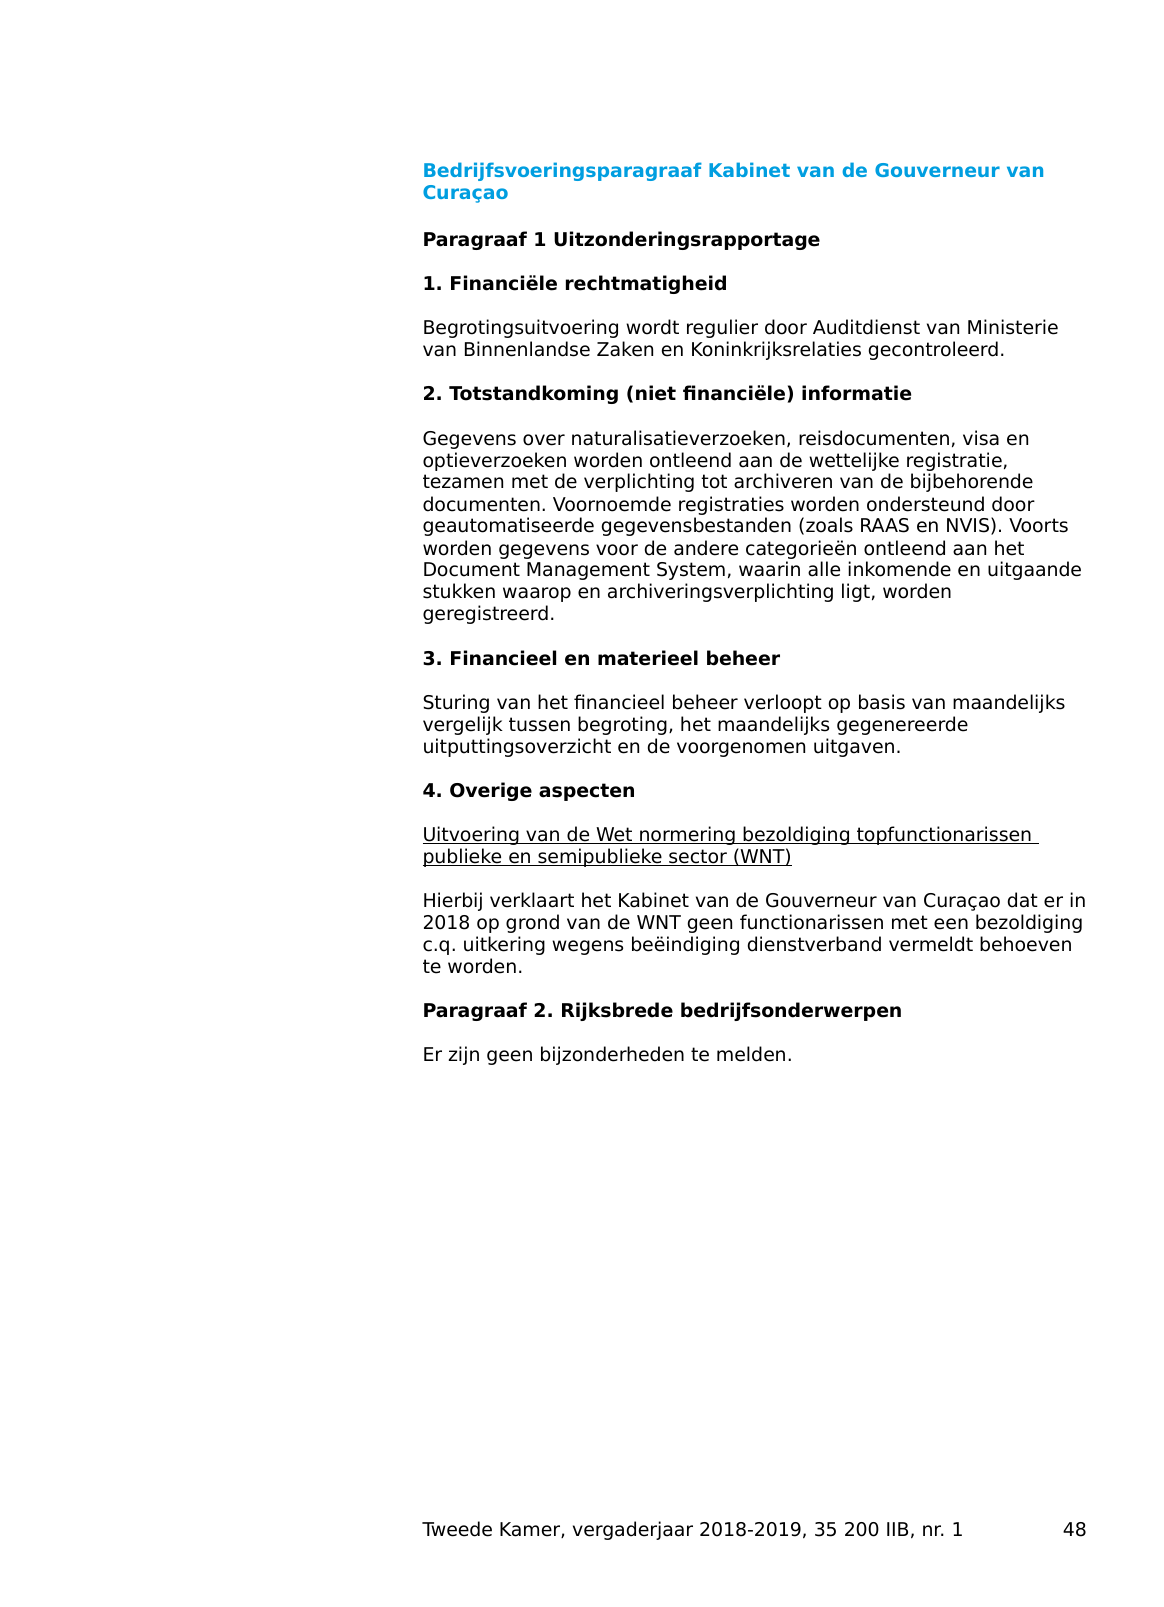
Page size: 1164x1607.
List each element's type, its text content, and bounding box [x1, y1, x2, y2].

subtitle Paragraaf 2. Rijksbrede bedrijfsonderwerpen [422, 1000, 1087, 1022]
subtitle 4. Overige aspecten [422, 780, 1087, 802]
subtitle 1. Financiële rechtmatigheid [422, 273, 1087, 295]
text Begrotingsuitvoering wordt regulier door Auditdienst van Ministerie van Binnenlandse Zaken en Koninkrijksrelaties gecontroleerd. [422, 317, 1087, 361]
text Gegevens over naturalisatieverzoeken, reisdocumenten, visa en optieverzoeken worden ontleend aan de wettelijke registratie, tezamen met de verplichting tot archiveren van de bijbehorende documenten. Voornoemde registraties worden ondersteund door geautomatiseerde gegevensbestanden (zoals RAAS en NVIS). Voorts worden gegevens voor de andere categorieën ontleend aan het Document Management System, waarin alle inkomende en uitgaande stukken waarop en archiveringsverplichting ligt, worden geregistreerd. [422, 427, 1087, 625]
subtitle Uitvoering van de Wet normering bezoldiging topfunctionarissen publieke en semipublieke sector (WNT) [422, 824, 1087, 868]
subtitle 2. Totstandkoming (niet financiële) informatie [422, 383, 1087, 405]
text Er zijn geen bijzonderheden te melden. [422, 1044, 1087, 1066]
subtitle Bedrijfsvoeringsparagraaf Kabinet van de Gouverneur van Curaçao [422, 160, 1087, 204]
subtitle 3. Financieel en materieel beheer [422, 647, 1087, 669]
text Sturing van het financieel beheer verloopt op basis van maandelijks vergelijk tussen begroting, het maandelijks gegenereerde uitputtingsoverzicht en de voorgenomen uitgaven. [422, 692, 1087, 758]
subtitle Paragraaf 1 Uitzonderingsrapportage [422, 229, 1087, 251]
text Hierbij verklaart het Kabinet van de Gouverneur van Curaçao dat er in 2018 op grond van de WNT geen functionarissen met een bezoldiging c.q. uitkering wegens beëindiging dienstverband vermeldt behoeven te worden. [422, 890, 1087, 978]
